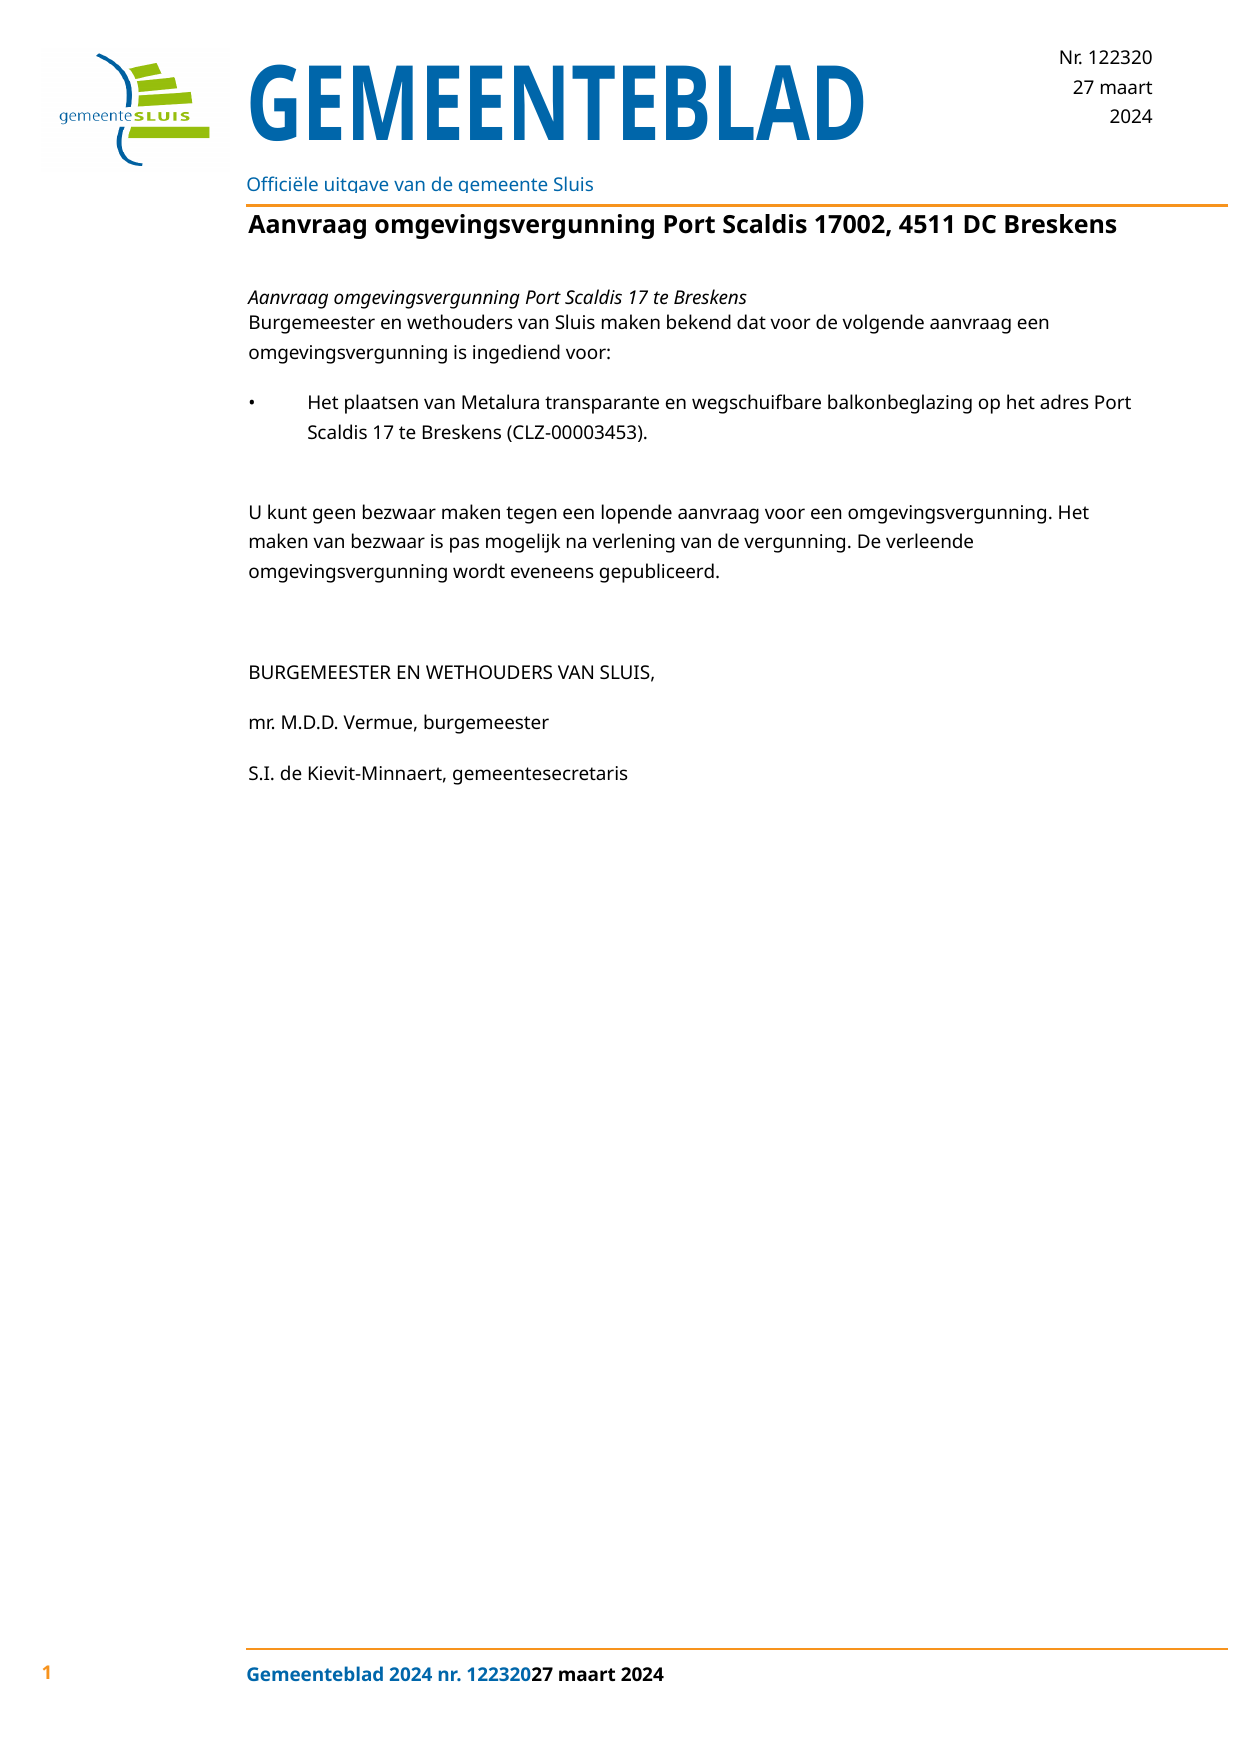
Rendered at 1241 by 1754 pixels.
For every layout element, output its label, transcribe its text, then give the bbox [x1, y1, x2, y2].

picture [41, 47, 231, 172]
text BURGEMEESTER EN WETHOUDERS VAN SLUIS, [248, 659, 1152, 685]
text mr. M.D.D. Vermue, burgemeester [248, 709, 1152, 735]
text S.I. de Kievit-Minnaert, gemeentesecretaris [248, 760, 1152, 786]
list Het plaatsen van Metalura transparante en wegschuifbare balkonbeglazing op het adres Port Scaldis 17 te Breskens (CLZ-00003453). [248, 389, 1152, 445]
text Aanvraag omgevingsvergunning Port Scaldis 17 te Breskens [248, 284, 1152, 309]
text U kunt geen bezwaar maken tegen een lopende aanvraag voor een omgevingsvergunning. Het maken van bezwaar is pas mogelijk na verlening van de vergunning. De verleende omgevingsvergunning wordt eveneens gepubliceerd. [248, 499, 1152, 584]
text Aanvraag omgevingsvergunning Port Scaldis 17002, 4511 DC Breskens [248, 207, 1152, 241]
text Burgemeester en wethouders van Sluis maken bekend dat voor de volgende aanvraag een omgevingsvergunning is ingediend voor: [248, 309, 1152, 365]
